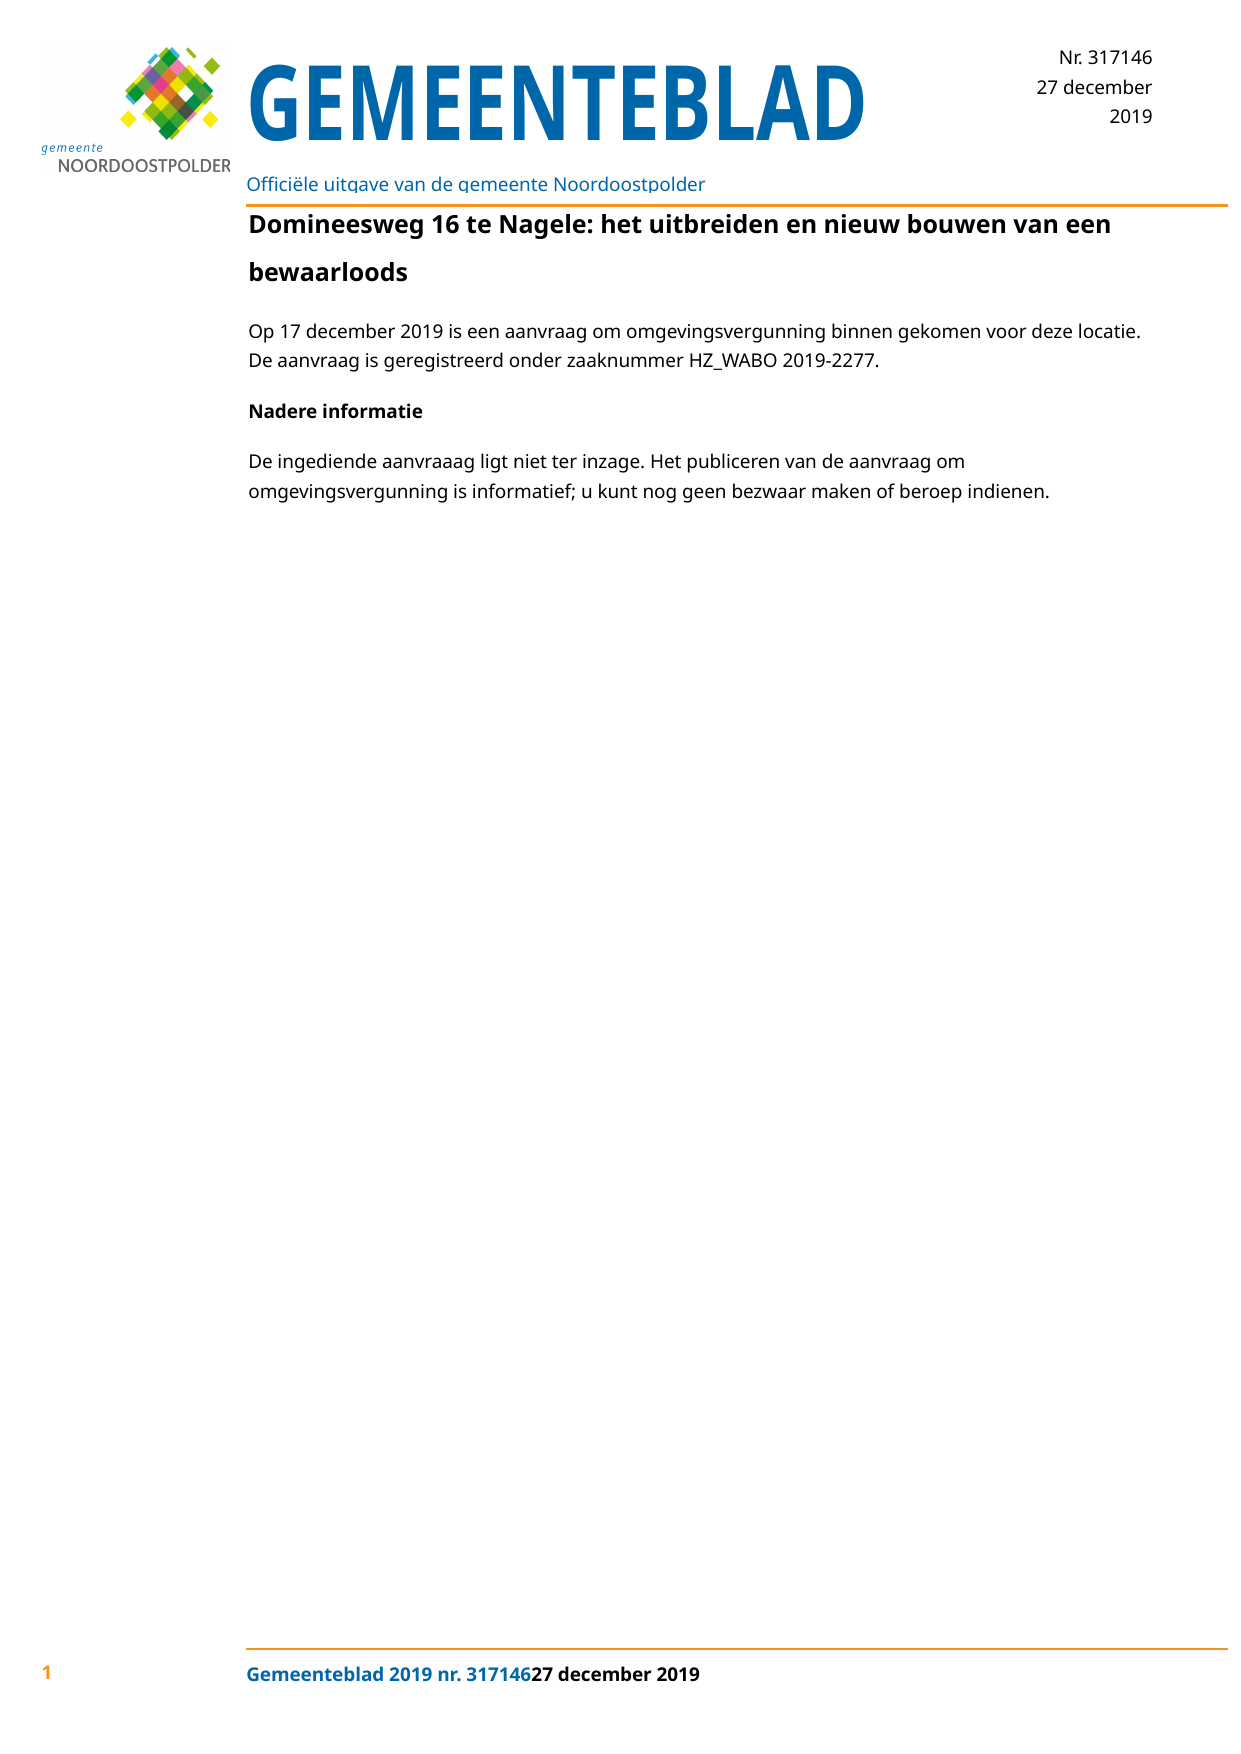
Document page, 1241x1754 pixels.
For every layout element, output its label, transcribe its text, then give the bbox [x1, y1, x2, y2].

text Nadere informatie [248, 398, 1152, 424]
text Domineesweg 16 te Nagele: het uitbreiden en nieuw bouwen van een bewaarloods [248, 207, 1152, 288]
text Op 17 december 2019 is een aanvraag om omgevingsvergunning binnen gekomen voor deze locatie. De aanvraag is geregistreerd onder zaaknummer HZ_WABO 2019-2277. [248, 318, 1152, 373]
text De ingediende aanvraaag ligt niet ter inzage. Het publiceren van de aanvraag om omgevingsvergunning is informatief; u kunt nog geen bezwaar maken of beroep indienen. [248, 448, 1152, 504]
picture [41, 47, 231, 172]
